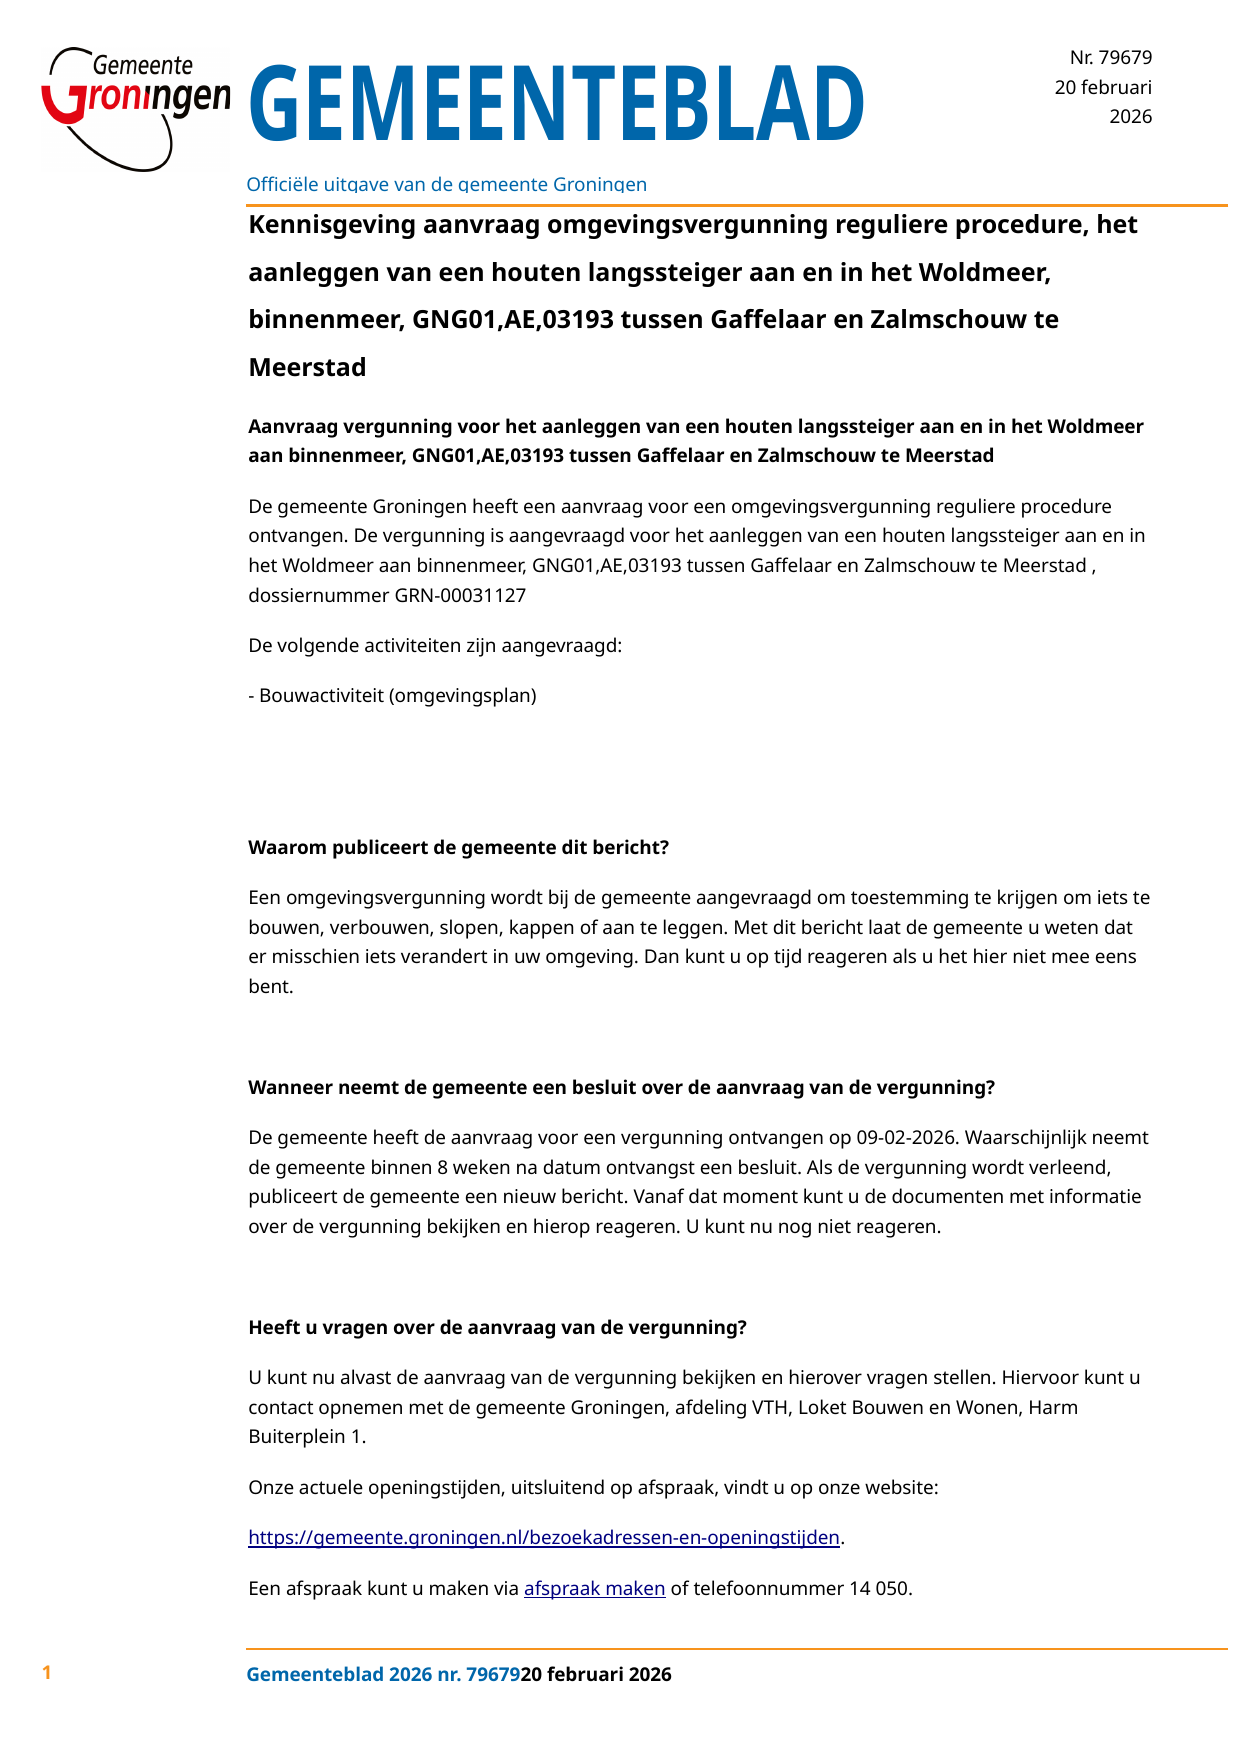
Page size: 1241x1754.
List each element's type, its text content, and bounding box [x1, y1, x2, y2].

text https://gemeente.groningen.nl/bezoekadressen-en-openingstijden. [248, 1524, 1152, 1550]
text Een omgevingsvergunning wordt bij de gemeente aangevraagd om toestemming te krijgen om iets te bouwen, verbouwen, slopen, kappen of aan te leggen. Met dit bericht laat de gemeente u weten dat er misschien iets verandert in uw omgeving. Dan kunt u op tijd reageren als u het hier niet mee eens bent. [248, 884, 1152, 999]
text Onze actuele openingstijden, uitsluitend op afspraak, vindt u op onze website: [248, 1474, 1152, 1500]
text De gemeente Groningen heeft een aanvraag voor een omgevingsvergunning reguliere procedure ontvangen. De vergunning is aangevraagd voor het aanleggen van een houten langssteiger aan en in het Woldmeer aan binnenmeer, GNG01,AE,03193 tussen Gaffelaar en Zalmschouw te Meerstad , dossiernummer GRN-00031127 [248, 493, 1152, 608]
text Kennisgeving aanvraag omgevingsvergunning reguliere procedure, het aanleggen van een houten langssteiger aan en in het Woldmeer, binnenmeer, GNG01,AE,03193 tussen Gaffelaar en Zalmschouw te Meerstad [248, 207, 1152, 384]
text Aanvraag vergunning voor het aanleggen van een houten langssteiger aan en in het Woldmeer aan binnenmeer, GNG01,AE,03193 tussen Gaffelaar en Zalmschouw te Meerstad [248, 413, 1152, 468]
text Een afspraak kunt u maken via afspraak maken of telefoonnummer 14 050. [248, 1575, 1152, 1601]
text De volgende activiteiten zijn aangevraagd: [248, 632, 1152, 658]
text - Bouwactiviteit (omgevingsplan) [248, 683, 1152, 708]
text Waarom publiceert de gemeente dit bericht? [248, 834, 1152, 860]
text Wanneer neemt de gemeente een besluit over de aanvraag van de vergunning? [248, 1074, 1152, 1100]
text U kunt nu alvast de aanvraag van de vergunning bekijken en hierover vragen stellen. Hiervoor kunt u contact opnemen met de gemeente Groningen, afdeling VTH, Loket Bouwen en Wonen, Harm Buiterplein 1. [248, 1364, 1152, 1449]
picture [41, 47, 231, 172]
text De gemeente heeft de aanvraag voor een vergunning ontvangen op 09-02-2026. Waarschijnlijk neemt de gemeente binnen 8 weken na datum ontvangst een besluit. Als de vergunning wordt verleend, publiceert de gemeente een nieuw bericht. Vanaf dat moment kunt u de documenten met informatie over de vergunning bekijken en hierop reageren. U kunt nu nog niet reageren. [248, 1124, 1152, 1239]
text Heeft u vragen over de aanvraag van de vergunning? [248, 1314, 1152, 1340]
